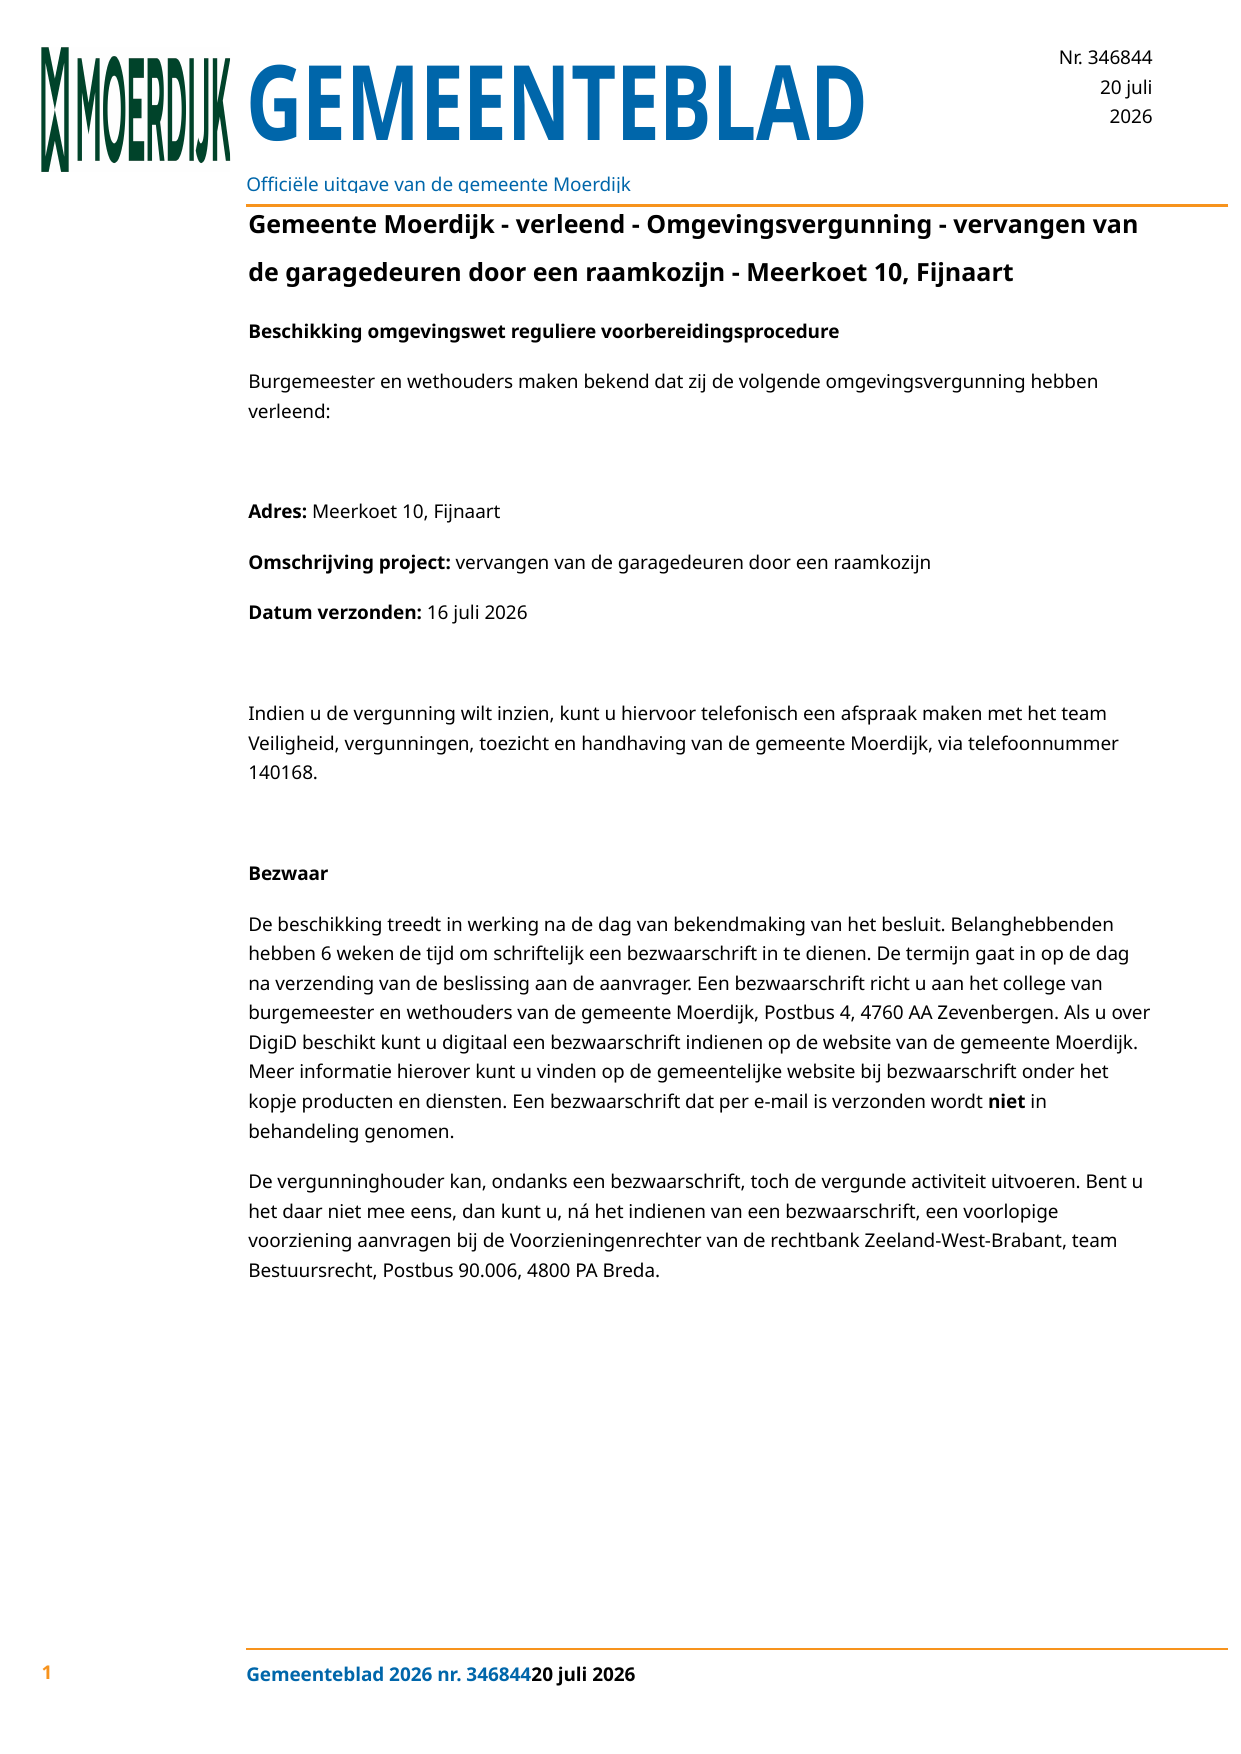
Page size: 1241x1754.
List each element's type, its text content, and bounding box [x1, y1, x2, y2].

text De beschikking treedt in werking na de dag van bekendmaking van het besluit. Belanghebbenden hebben 6 weken de tijd om schriftelijk een bezwaarschrift in te dienen. De termijn gaat in op de dag na verzending van de beslissing aan de aanvrager. Een bezwaarschrift richt u aan het college van burgemeester en wethouders van de gemeente Moerdijk, Postbus 4, 4760 AA Zevenbergen. Als u over DigiD beschikt kunt u digitaal een bezwaarschrift indienen op de website van de gemeente Moerdijk. Meer informatie hierover kunt u vinden op de gemeentelijke website bij bezwaarschrift onder het kopje producten en diensten. Een bezwaarschrift dat per e-mail is verzonden wordt niet in behandeling genomen. [248, 911, 1152, 1144]
text Datum verzonden: 16 juli 2026 [248, 599, 1152, 625]
text De vergunninghouder kan, ondanks een bezwaarschrift, toch de vergunde activiteit uitvoeren. Bent u het daar niet mee eens, dan kunt u, ná het indienen van een bezwaarschrift, een voorlopige voorziening aanvragen bij de Voorzieningenrechter van de rechtbank Zeeland-West-Brabant, team Bestuursrecht, Postbus 90.006, 4800 PA Breda. [248, 1168, 1152, 1283]
text Adres: Meerkoet 10, Fijnaart [248, 499, 1152, 524]
text Gemeente Moerdijk - verleend - Omgevingsvergunning - vervangen van de garagedeuren door een raamkozijn - Meerkoet 10, Fijnaart [248, 207, 1152, 288]
text Bezwaar [248, 860, 1152, 886]
picture [41, 47, 231, 172]
text Indien u de vergunning wilt inzien, kunt u hiervoor telefonisch een afspraak maken met het team Veiligheid, vergunningen, toezicht en handhaving van de gemeente Moerdijk, via telefoonnummer 140168. [248, 700, 1152, 785]
text Beschikking omgevingswet reguliere voorbereidingsprocedure [248, 318, 1152, 344]
text Burgemeester en wethouders maken bekend dat zij de volgende omgevingsvergunning hebben verleend: [248, 368, 1152, 424]
text Omschrijving project: vervangen van de garagedeuren door een raamkozijn [248, 549, 1152, 575]
